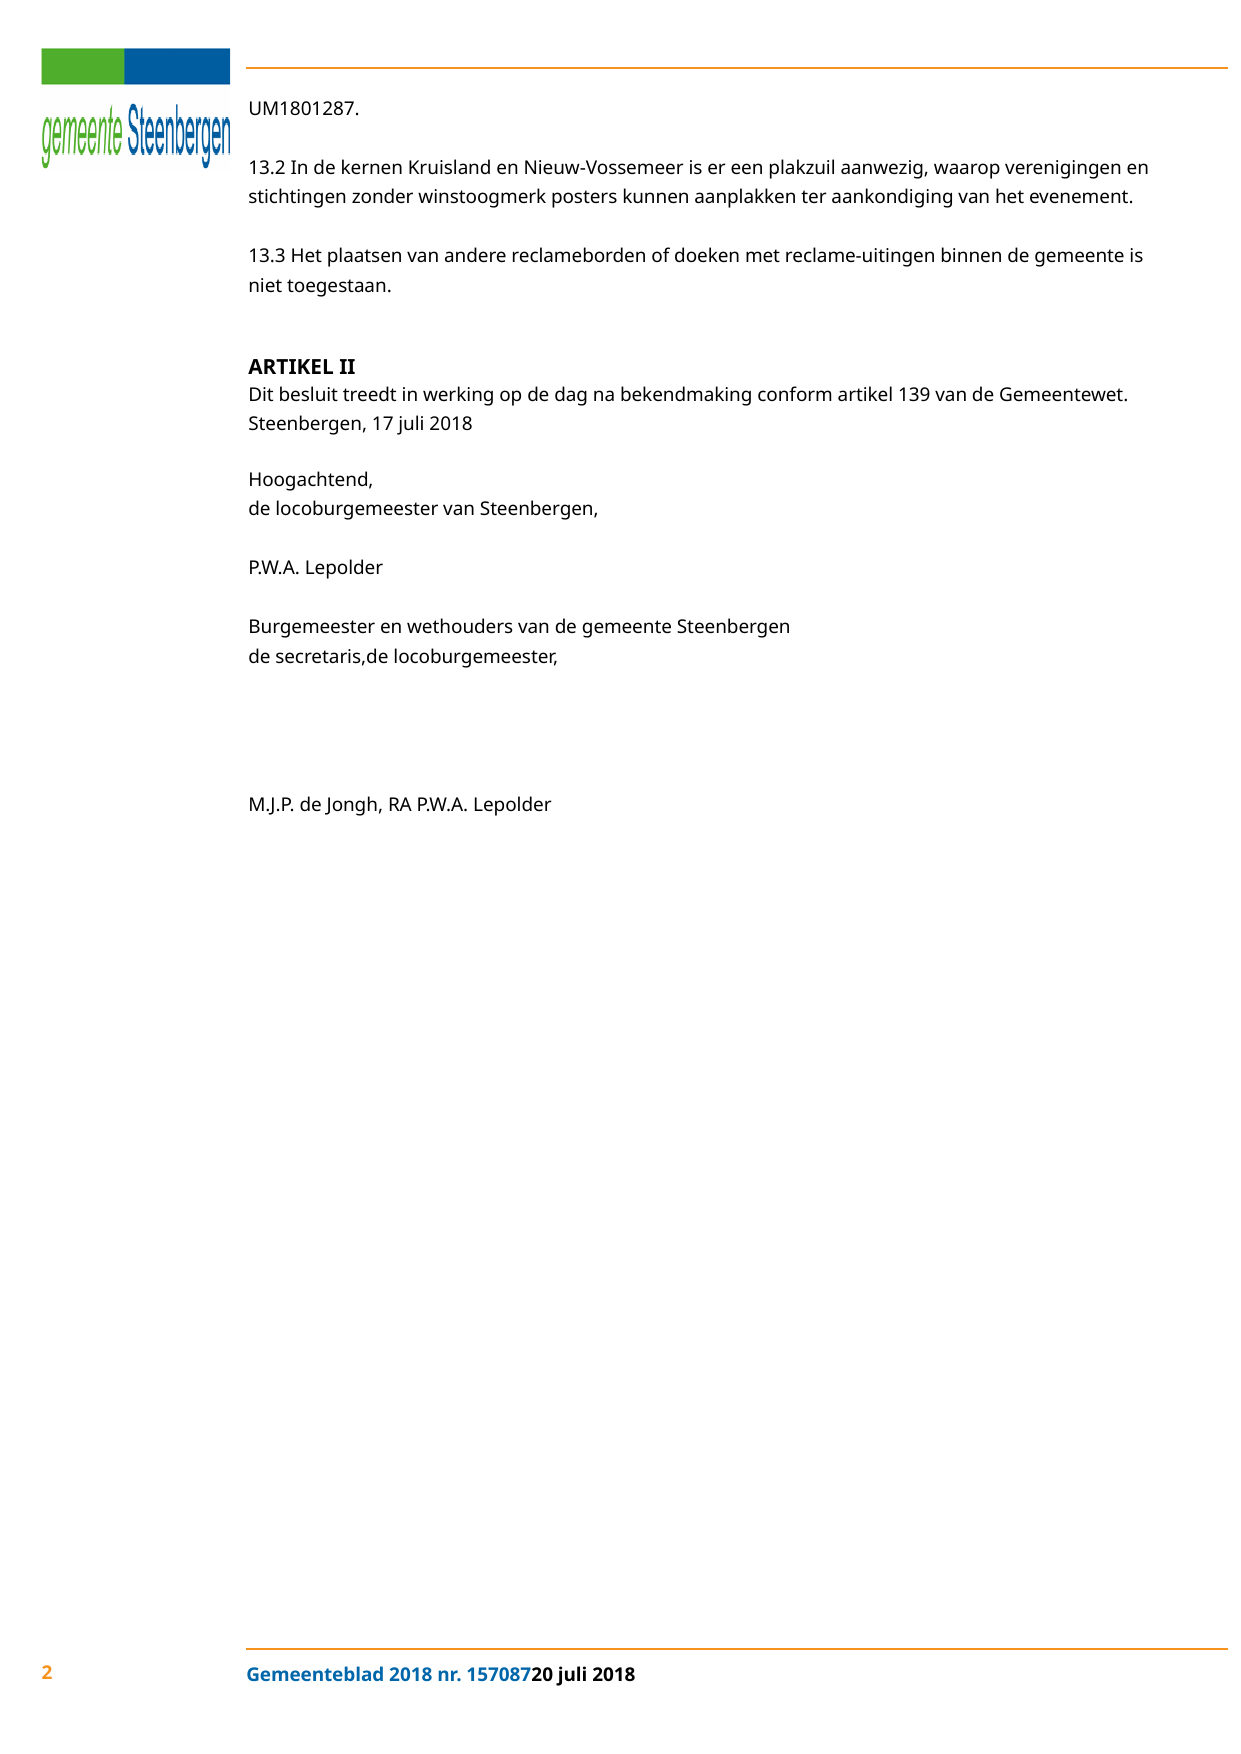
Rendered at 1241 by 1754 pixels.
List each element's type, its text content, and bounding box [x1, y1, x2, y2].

text UM1801287. [248, 95, 1152, 121]
table_cell Hoogachtend, de locoburgemeester van Steenbergen, P.W.A. Lepolder Burgemeester en wethouders van de gemeente Steenbergen de secretaris,de locoburgemeester, M.J.P. de Jongh, RA P.W.A. Lepolder [248, 436, 1152, 817]
text 13.2 In de kernen Kruisland en Nieuw-Vossemeer is er een plakzuil aanwezig, waarop verenigingen en stichtingen zonder winstoogmerk posters kunnen aanplakken ter aankondiging van het evenement. [248, 154, 1152, 209]
text 13.3 Het plaatsen van andere reclameborden of doeken met reclame-uitingen binnen de gemeente is niet toegestaan. [248, 243, 1152, 298]
text Dit besluit treedt in werking op de dag na bekendmaking conform artikel 139 van de Gemeentewet. [248, 381, 1152, 406]
table_header Steenbergen, 17 juli 2018 [248, 410, 1152, 436]
picture [41, 47, 231, 172]
text ARTIKEL II [248, 352, 1152, 381]
